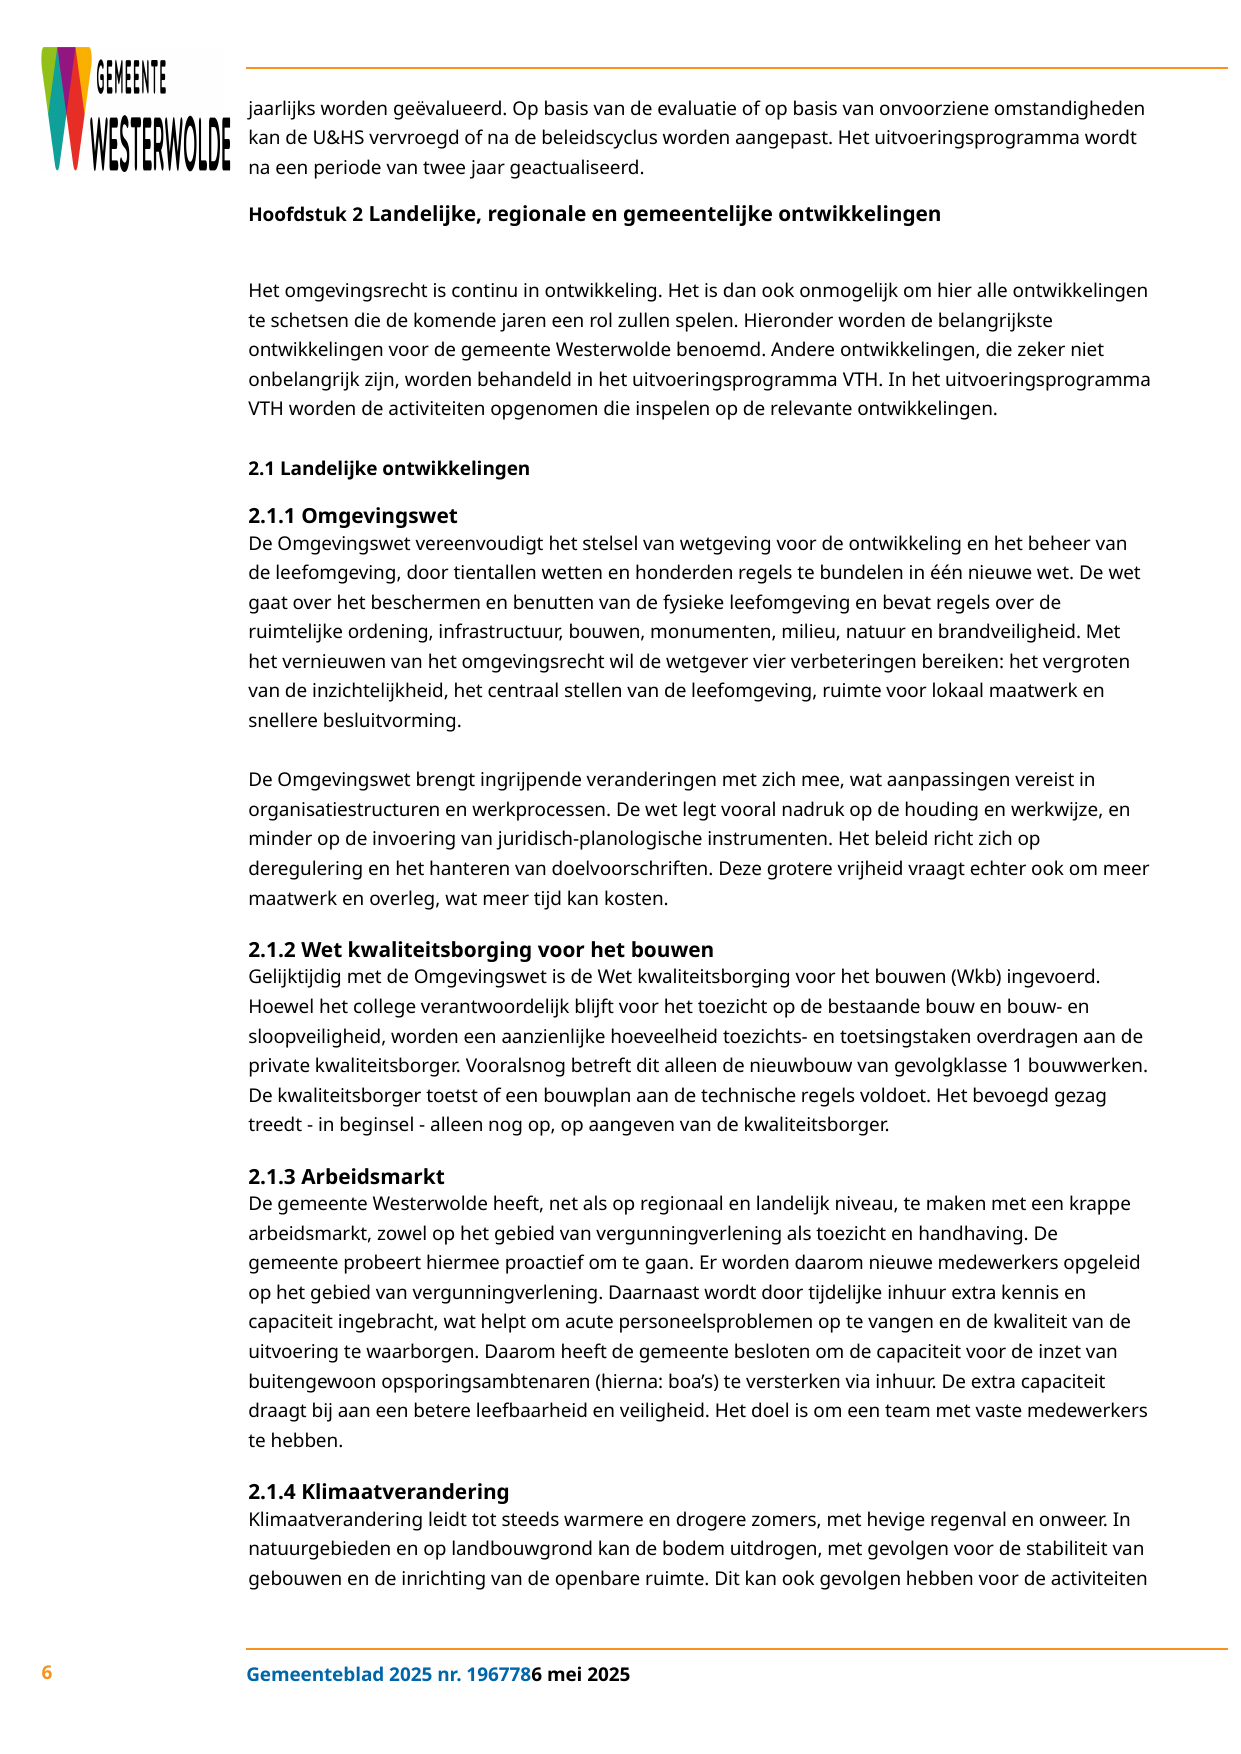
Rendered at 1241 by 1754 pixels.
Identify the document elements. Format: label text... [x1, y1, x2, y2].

text 2.1.2 Wet kwaliteitsborging voor het bouwen [248, 935, 1152, 964]
text Gelijktijdig met de Omgevingswet is de Wet kwaliteitsborging voor het bouwen (Wkb) ingevoerd. Hoewel het college verantwoordelijk blijft voor het toezicht op de bestaande bouw en bouw- en sloopveiligheid, worden een aanzienlijke hoeveelheid toezichts- en toetsingstaken overdragen aan de private kwaliteitsborger. Vooralsnog betreft dit alleen de nieuwbouw van gevolgklasse 1 bouwwerken. De kwaliteitsborger toetst of een bouwplan aan de technische regels voldoet. Het bevoegd gezag treedt - in beginsel - alleen nog op, op aangeven van de kwaliteitsborger. [248, 964, 1152, 1137]
picture [41, 47, 231, 172]
text Klimaatverandering leidt tot steeds warmere en drogere zomers, met hevige regenval en onweer. In natuurgebieden en op landbouwgrond kan de bodem uitdrogen, met gevolgen voor de stabiliteit van gebouwen en de inrichting van de openbare ruimte. Dit kan ook gevolgen hebben voor de activiteiten [248, 1506, 1152, 1591]
text Het omgevingsrecht is continu in ontwikkeling. Het is dan ook onmogelijk om hier alle ontwikkelingen te schetsen die de komende jaren een rol zullen spelen. Hieronder worden de belangrijkste ontwikkelingen voor de gemeente Westerwolde benoemd. Andere ontwikkelingen, die zeker niet onbelangrijk zijn, worden behandeld in het uitvoeringsprogramma VTH. In het uitvoeringsprogramma VTH worden de activiteiten opgenomen die inspelen op de relevante ontwikkelingen. [248, 277, 1152, 421]
text De Omgevingswet vereenvoudigt het stelsel van wetgeving voor de ontwikkeling en het beheer van de leefomgeving, door tientallen wetten en honderden regels te bundelen in één nieuwe wet. De wet gaat over het beschermen en benutten van de fysieke leefomgeving en bevat regels over de ruimtelijke ordening, infrastructuur, bouwen, monumenten, milieu, natuur en brandveiligheid. Met het vernieuwen van het omgevingsrecht wil de wetgever vier verbeteringen bereiken: het vergroten van de inzichtelijkheid, het centraal stellen van de leefomgeving, ruimte voor lokaal maatwerk en snellere besluitvorming. [248, 530, 1152, 733]
text Hoofdstuk 2 Landelijke, regionale en gemeentelijke ontwikkelingen [248, 199, 1152, 228]
text 2.1 Landelijke ontwikkelingen [248, 455, 1152, 481]
text 2.1.3 Arbeidsmarkt [248, 1162, 1152, 1190]
text 2.1.1 Omgevingswet [248, 501, 1152, 530]
text De gemeente Westerwolde heeft, net als op regionaal en landelijk niveau, te maken met een krappe arbeidsmarkt, zowel op het gebied van vergunningverlening als toezicht en handhaving. De gemeente probeert hiermee proactief om te gaan. Er worden daarom nieuwe medewerkers opgeleid op het gebied van vergunningverlening. Daarnaast wordt door tijdelijke inhuur extra kennis en capaciteit ingebracht, wat helpt om acute personeelsproblemen op te vangen en de kwaliteit van de uitvoering te waarborgen. Daarom heeft de gemeente besloten om de capaciteit voor de inzet van buitengewoon opsporingsambtenaren (hierna: boa’s) te versterken via inhuur. De extra capaciteit draagt bij aan een betere leefbaarheid en veiligheid. Het doel is om een team met vaste medewerkers te hebben. [248, 1190, 1152, 1453]
text jaarlijks worden geëvalueerd. Op basis van de evaluatie of op basis van onvoorziene omstandigheden kan de U&HS vervroegd of na de beleidscyclus worden aangepast. Het uitvoeringsprogramma wordt na een periode van twee jaar geactualiseerd. [248, 95, 1152, 180]
text De Omgevingswet brengt ingrijpende veranderingen met zich mee, wat aanpassingen vereist in organisatiestructuren en werkprocessen. De wet legt vooral nadruk op de houding en werkwijze, en minder op de invoering van juridisch-planologische instrumenten. Het beleid richt zich op deregulering en het hanteren van doelvoorschriften. Deze grotere vrijheid vraagt echter ook om meer maatwerk en overleg, wat meer tijd kan kosten. [248, 766, 1152, 911]
text 2.1.4 Klimaatverandering [248, 1477, 1152, 1506]
